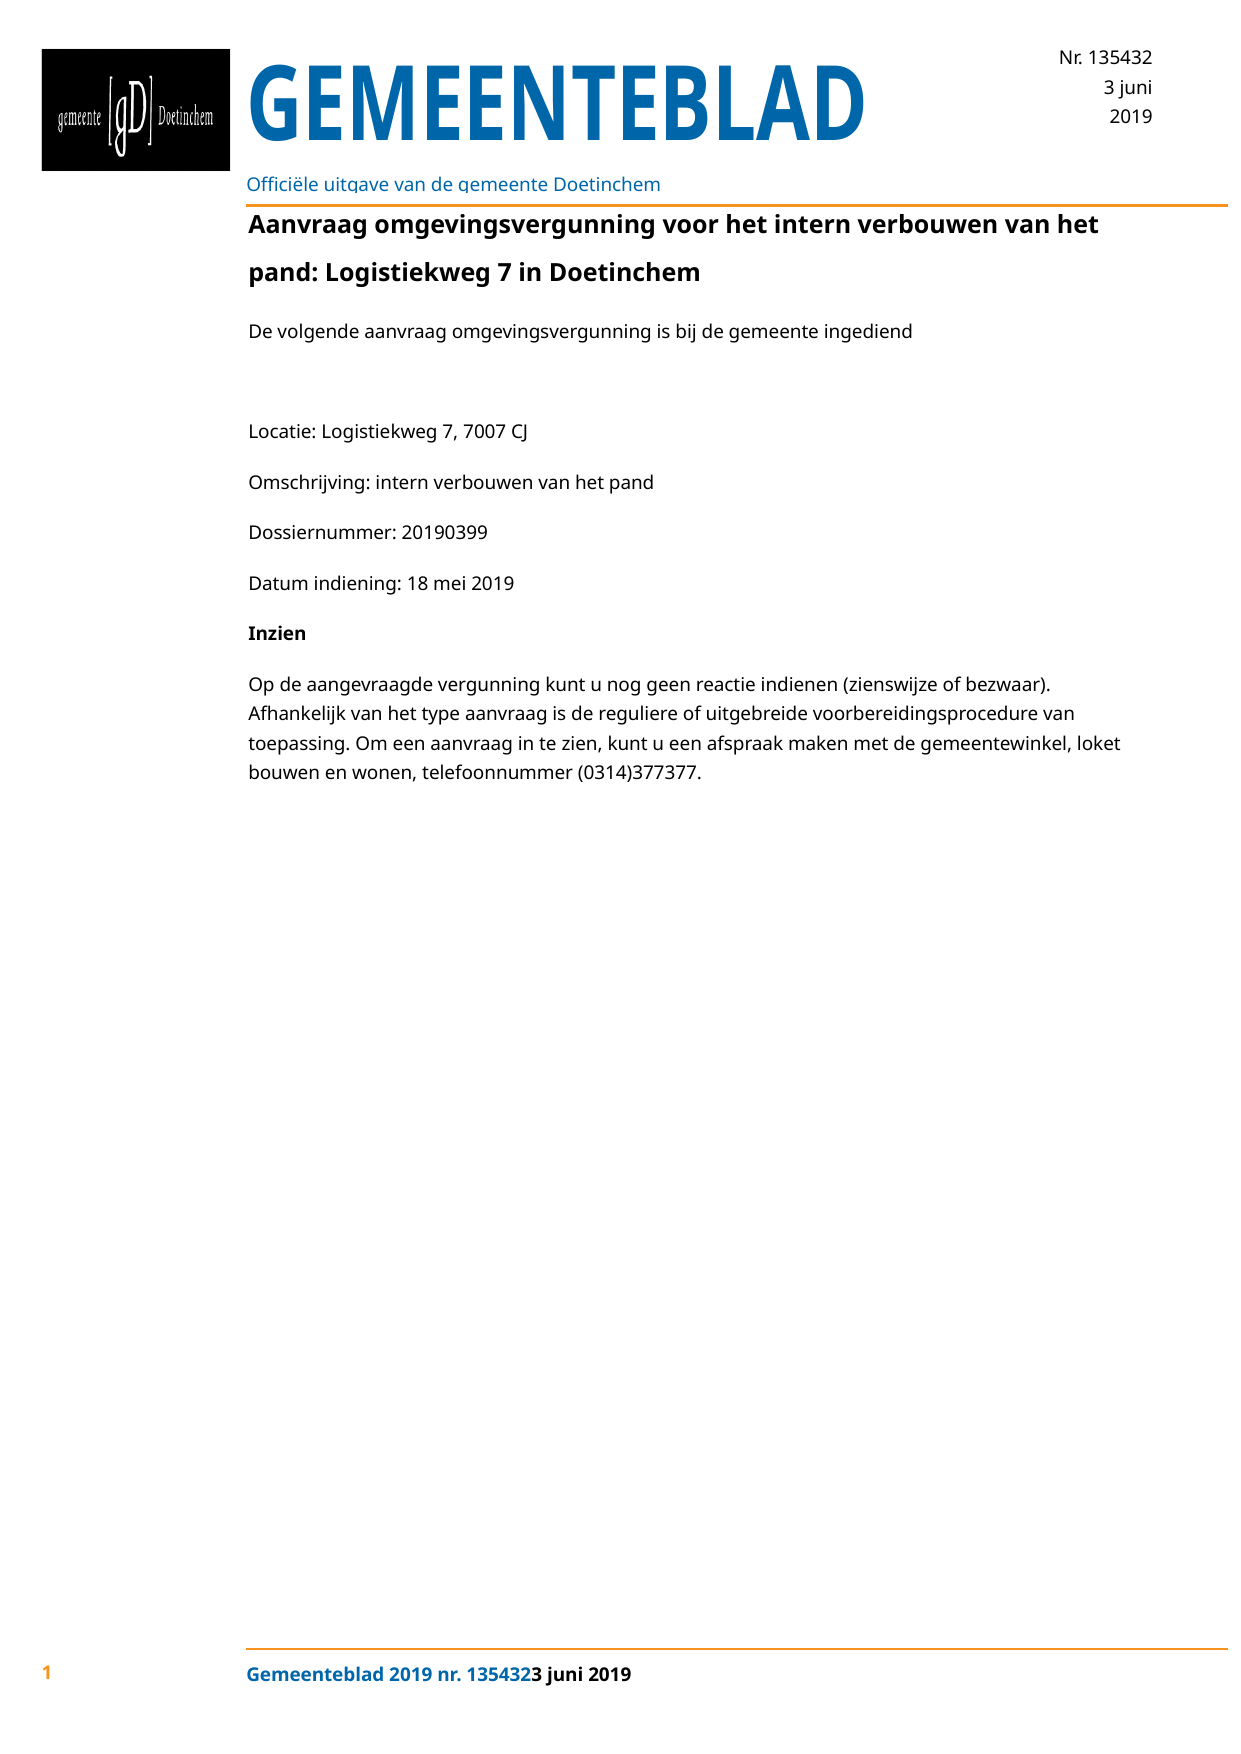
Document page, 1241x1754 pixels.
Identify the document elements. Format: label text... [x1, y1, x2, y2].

text Omschrijving: intern verbouwen van het pand [248, 469, 1152, 495]
text Inzien [248, 620, 1152, 646]
text Datum indiening: 18 mei 2019 [248, 570, 1152, 596]
text Locatie: Logistiekweg 7, 7007 CJ [248, 419, 1152, 444]
text Dossiernummer: 20190399 [248, 519, 1152, 545]
text Op de aangevraagde vergunning kunt u nog geen reactie indienen (zienswijze of bezwaar). Afhankelijk van het type aanvraag is de reguliere of uitgebreide voorbereidingsprocedure van toepassing. Om een aanvraag in te zien, kunt u een afspraak maken met de gemeentewinkel, loket bouwen en wonen, telefoonnummer (0314)377377. [248, 671, 1152, 785]
text Aanvraag omgevingsvergunning voor het intern verbouwen van het pand: Logistiekweg 7 in Doetinchem [248, 207, 1152, 288]
text De volgende aanvraag omgevingsvergunning is bij de gemeente ingediend [248, 318, 1152, 344]
picture [41, 47, 231, 172]
